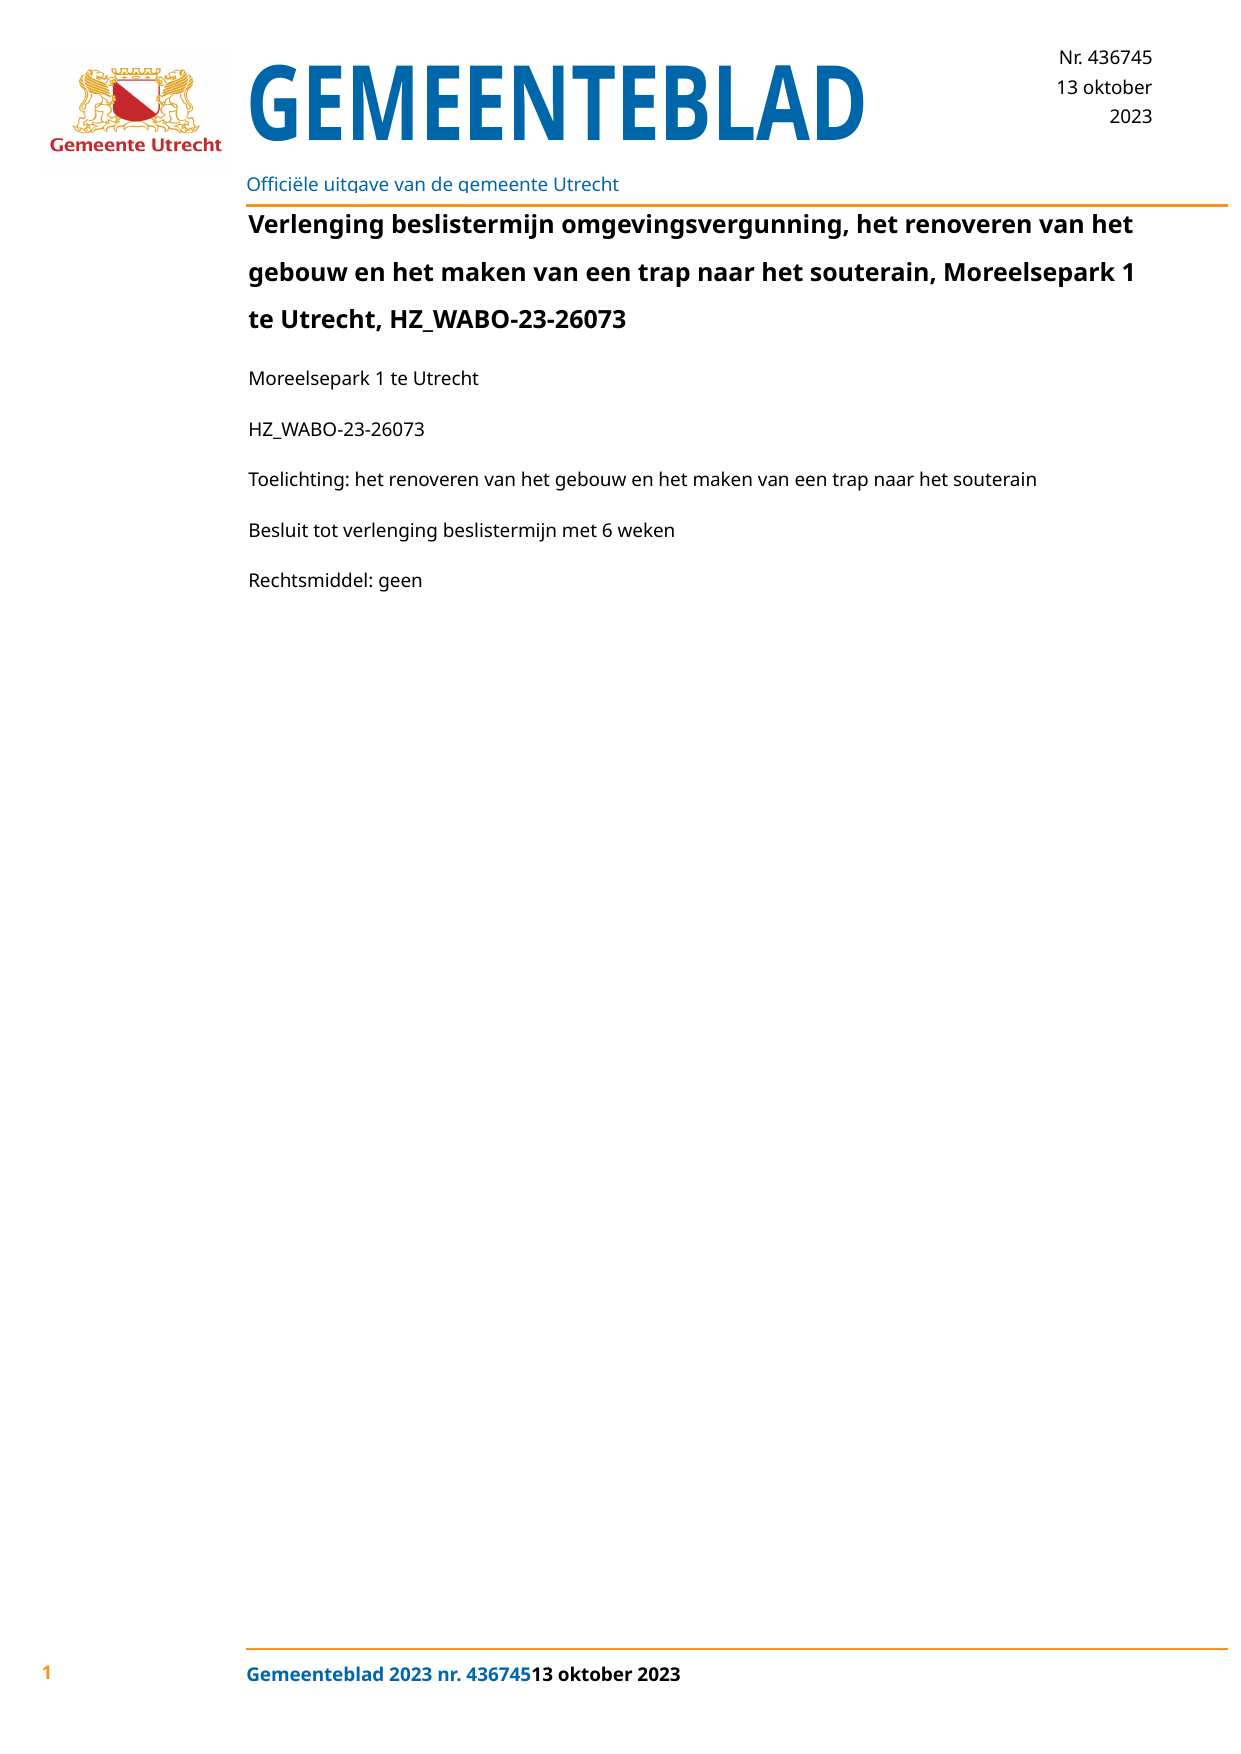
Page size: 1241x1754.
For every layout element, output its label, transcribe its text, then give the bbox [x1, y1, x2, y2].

text Toelichting: het renoveren van het gebouw en het maken van een trap naar het souterain [248, 466, 1152, 492]
text Moreelsepark 1 te Utrecht [248, 366, 1152, 391]
text Rechtsmiddel: geen [248, 567, 1152, 593]
picture [41, 47, 231, 172]
text Besluit tot verlenging beslistermijn met 6 weken [248, 517, 1152, 542]
text HZ_WABO-23-26073 [248, 416, 1152, 442]
text Verlenging beslistermijn omgevingsvergunning, het renoveren van het gebouw en het maken van een trap naar het souterain, Moreelsepark 1 te Utrecht, HZ_WABO-23-26073 [248, 207, 1152, 336]
